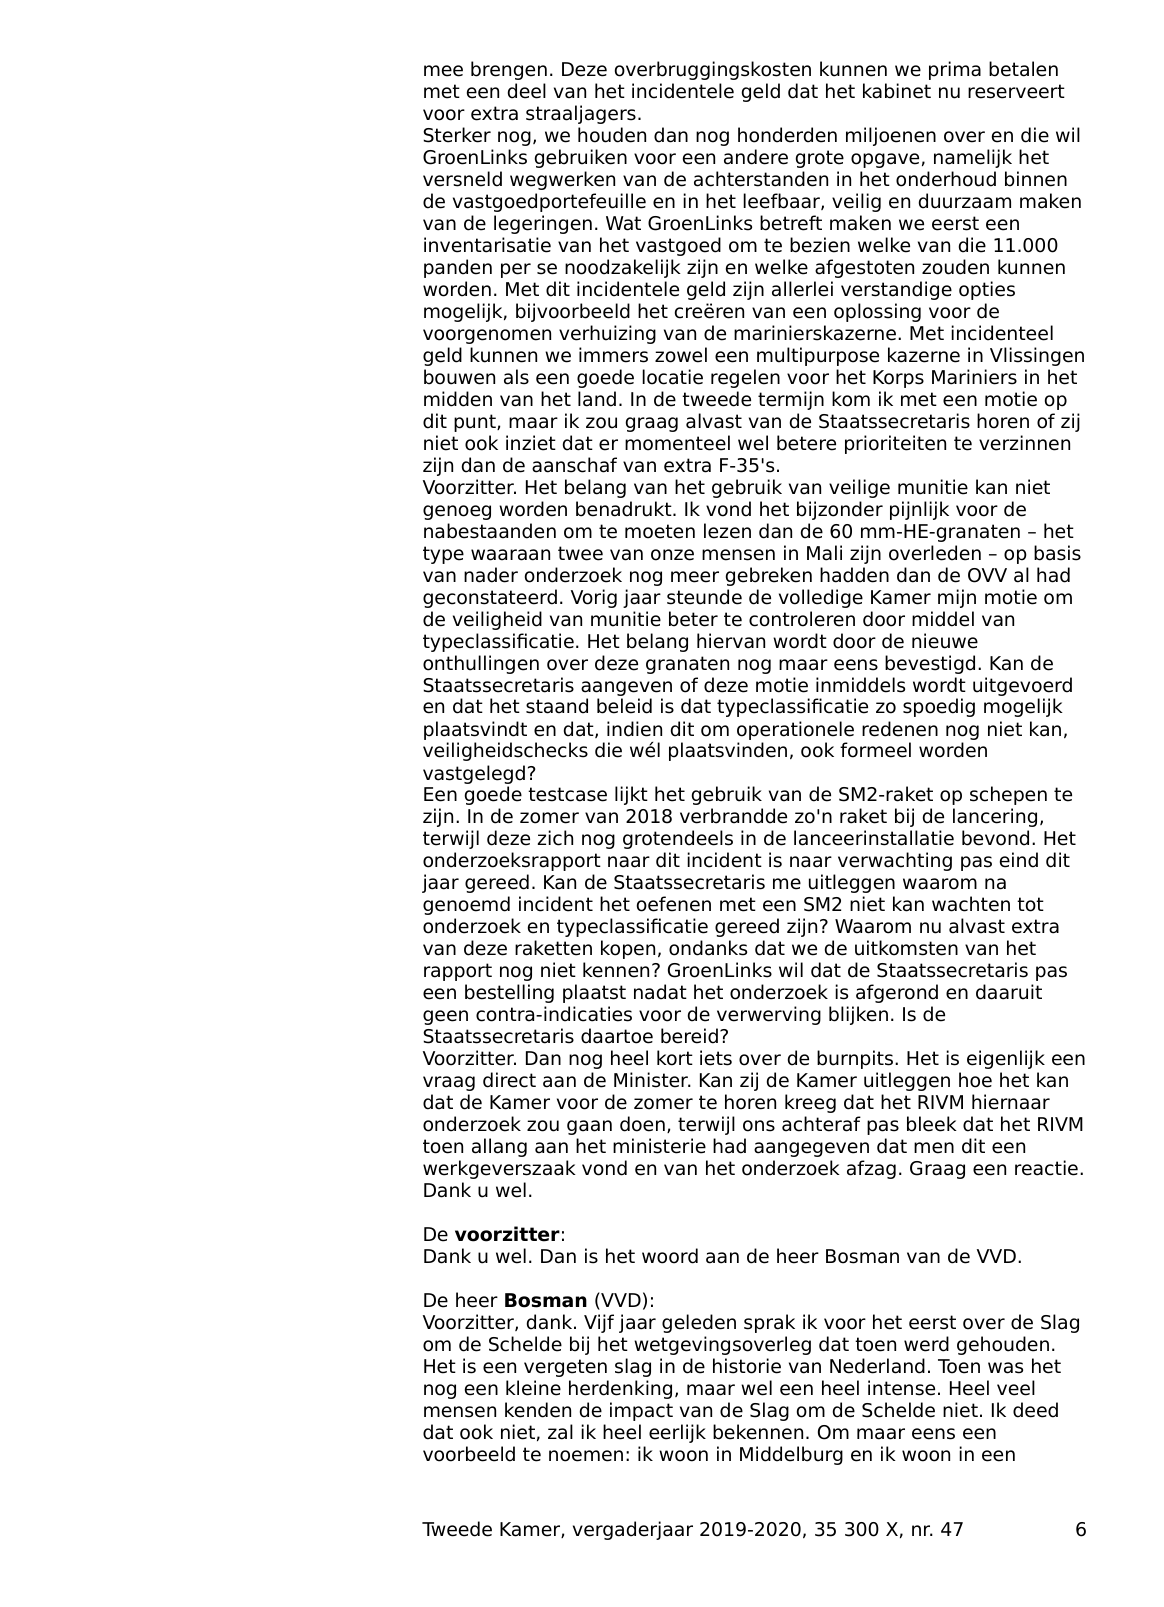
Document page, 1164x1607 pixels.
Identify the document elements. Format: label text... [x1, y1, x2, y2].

text Voorzitter, dank. Vijf jaar geleden sprak ik voor het eerst over de Slag om de Schelde bij het wetgevingsoverleg dat toen werd gehouden. Het is een vergeten slag in de historie van Nederland. Toen was het nog een kleine herdenking, maar wel een heel intense. Heel veel mensen kenden de impact van de Slag om de Schelde niet. Ik deed dat ook niet, zal ik heel eerlijk bekennen. Om maar eens een voorbeeld te noemen: ik woon in Middelburg en ik woon in een [422, 1312, 1087, 1466]
text De voorzitter: [422, 1224, 1087, 1246]
text Dank u wel. Dan is het woord aan de heer Bosman van de VVD. [422, 1246, 1087, 1268]
text De heer Bosman (VVD): [422, 1290, 1087, 1312]
text Een goede testcase lijkt het gebruik van de SM2-raket op schepen te zijn. In de zomer van 2018 verbrandde zo'n raket bij de lancering, terwijl deze zich nog grotendeels in de lanceerinstallatie bevond. Het onderzoeksrapport naar dit incident is naar verwachting pas eind dit jaar gereed. Kan de Staatssecretaris me uitleggen waarom na genoemd incident het oefenen met een SM2 niet kan wachten tot onderzoek en typeclassificatie gereed zijn? Waarom nu alvast extra van deze raketten kopen, ondanks dat we de uitkomsten van het rapport nog niet kennen? GroenLinks wil dat de Staatssecretaris pas een bestelling plaatst nadat het onderzoek is afgerond en daaruit geen contra-indicaties voor de verwerving blijken. Is de Staatssecretaris daartoe bereid? [422, 784, 1087, 1048]
text Voorzitter. Het belang van het gebruik van veilige munitie kan niet genoeg worden benadrukt. Ik vond het bijzonder pijnlijk voor de nabestaanden om te moeten lezen dan de 60 mm-HE-granaten – het type waaraan twee van onze mensen in Mali zijn overleden – op basis van nader onderzoek nog meer gebreken hadden dan de OVV al had geconstateerd. Vorig jaar steunde de volledige Kamer mijn motie om de veiligheid van munitie beter te controleren door middel van typeclassificatie. Het belang hiervan wordt door de nieuwe onthullingen over deze granaten nog maar eens bevestigd. Kan de Staatssecretaris aangeven of deze motie inmiddels wordt uitgevoerd en dat het staand beleid is dat typeclassificatie zo spoedig mogelijk plaatsvindt en dat, indien dit om operationele redenen nog niet kan, veiligheidschecks die wél plaatsvinden, ook formeel worden vastgelegd? [422, 477, 1087, 784]
text Dank u wel. [422, 1180, 1087, 1202]
text mee brengen. Deze overbruggingskosten kunnen we prima betalen met een deel van het incidentele geld dat het kabinet nu reserveert voor extra straaljagers. [422, 59, 1087, 125]
text Voorzitter. Dan nog heel kort iets over de burnpits. Het is eigenlijk een vraag direct aan de Minister. Kan zij de Kamer uitleggen hoe het kan dat de Kamer voor de zomer te horen kreeg dat het RIVM hiernaar onderzoek zou gaan doen, terwijl ons achteraf pas bleek dat het RIVM toen allang aan het ministerie had aangegeven dat men dit een werkgeverszaak vond en van het onderzoek afzag. Graag een reactie. [422, 1048, 1087, 1180]
text Sterker nog, we houden dan nog honderden miljoenen over en die wil GroenLinks gebruiken voor een andere grote opgave, namelijk het versneld wegwerken van de achterstanden in het onderhoud binnen de vastgoedportefeuille en in het leefbaar, veilig en duurzaam maken van de legeringen. Wat GroenLinks betreft maken we eerst een inventarisatie van het vastgoed om te bezien welke van die 11.000 panden per se noodzakelijk zijn en welke afgestoten zouden kunnen worden. Met dit incidentele geld zijn allerlei verstandige opties mogelijk, bijvoorbeeld het creëren van een oplossing voor de voorgenomen verhuizing van de marinierskazerne. Met incidenteel geld kunnen we immers zowel een multipurpose kazerne in Vlissingen bouwen als een goede locatie regelen voor het Korps Mariniers in het midden van het land. In de tweede termijn kom ik met een motie op dit punt, maar ik zou graag alvast van de Staatssecretaris horen of zij niet ook inziet dat er momenteel wel betere prioriteiten te verzinnen zijn dan de aanschaf van extra F-35's. [422, 125, 1087, 477]
